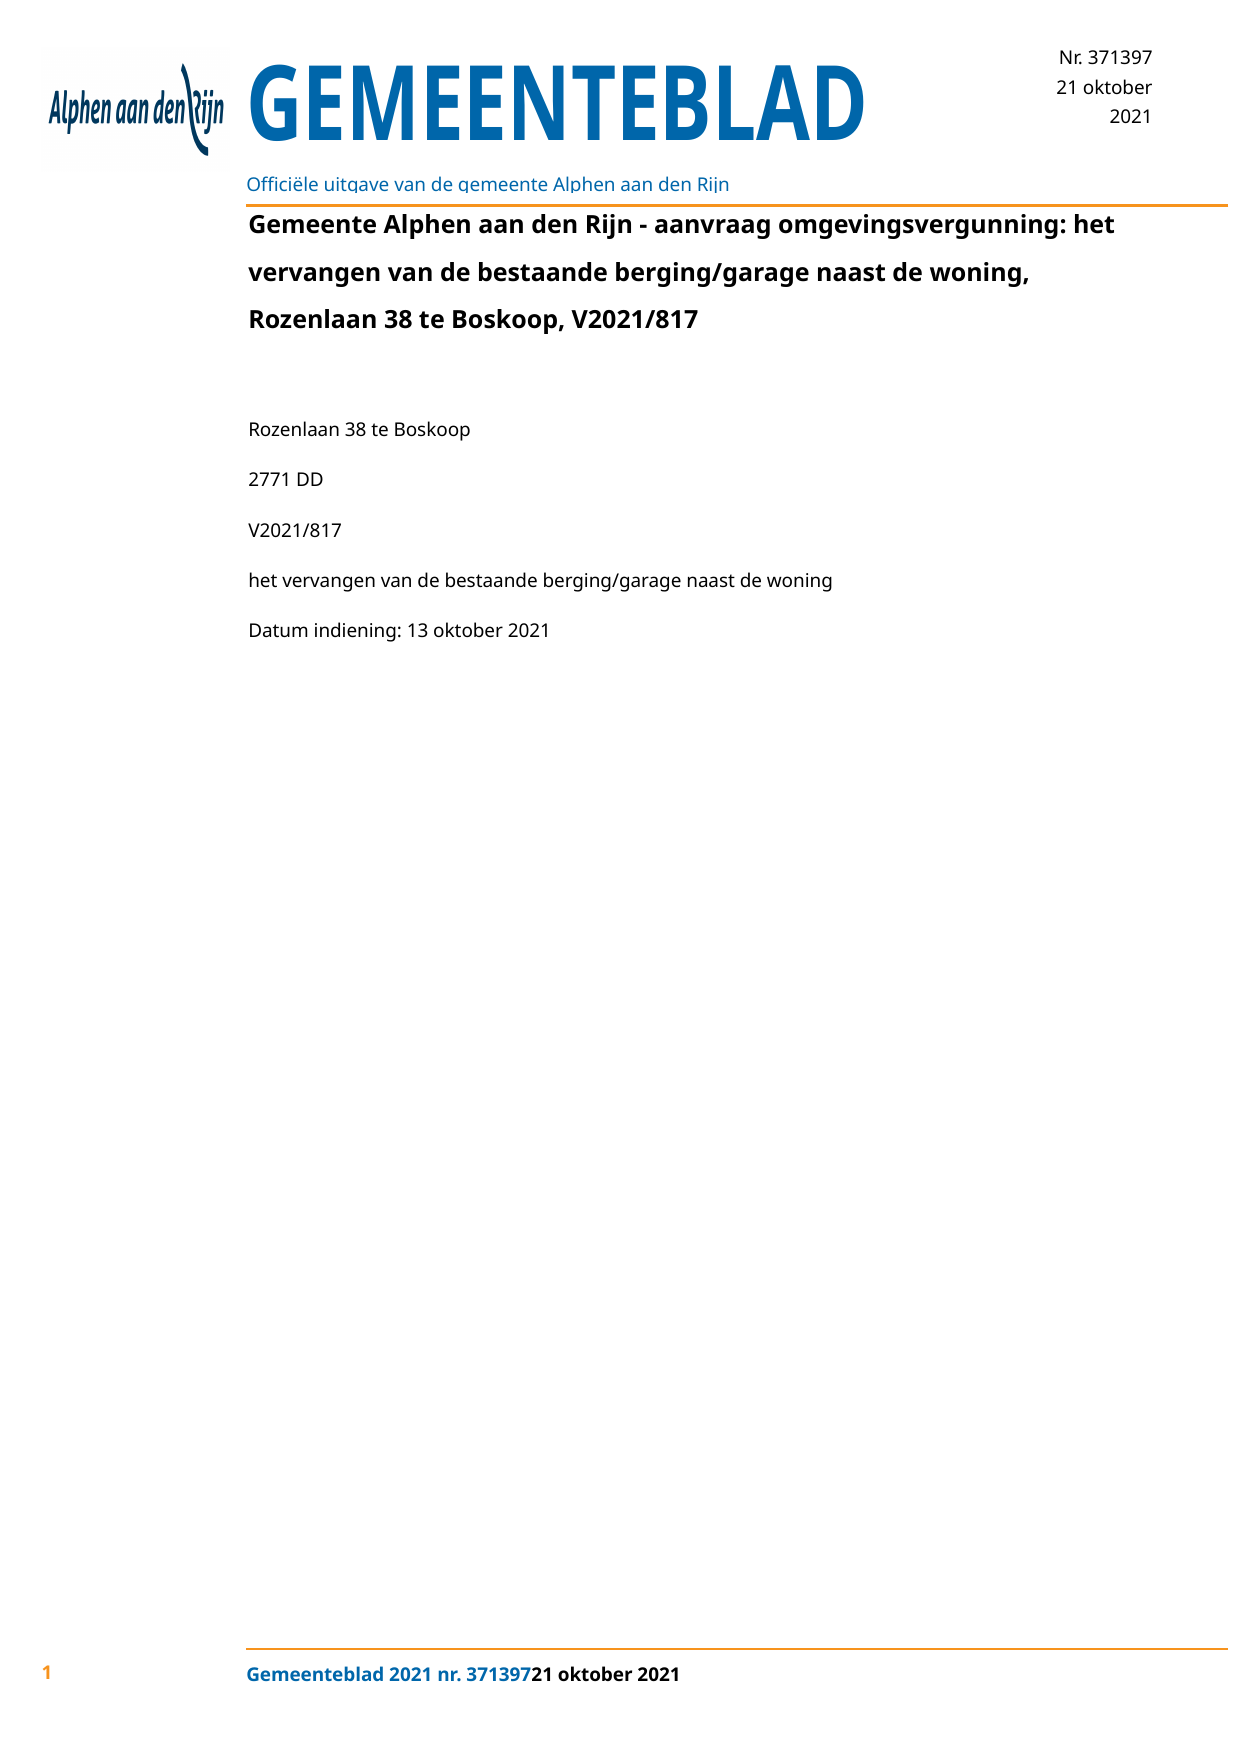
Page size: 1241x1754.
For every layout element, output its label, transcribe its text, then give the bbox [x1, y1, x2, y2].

picture [41, 47, 231, 172]
text het vervangen van de bestaande berging/garage naast de woning [248, 567, 1152, 593]
text 2771 DD [248, 466, 1152, 492]
text Gemeente Alphen aan den Rijn - aanvraag omgevingsvergunning: het vervangen van de bestaande berging/garage naast de woning, Rozenlaan 38 te Boskoop, V2021/817 [248, 207, 1152, 336]
text V2021/817 [248, 517, 1152, 542]
text Datum indiening: 13 oktober 2021 [248, 618, 1152, 643]
text Rozenlaan 38 te Boskoop [248, 416, 1152, 442]
